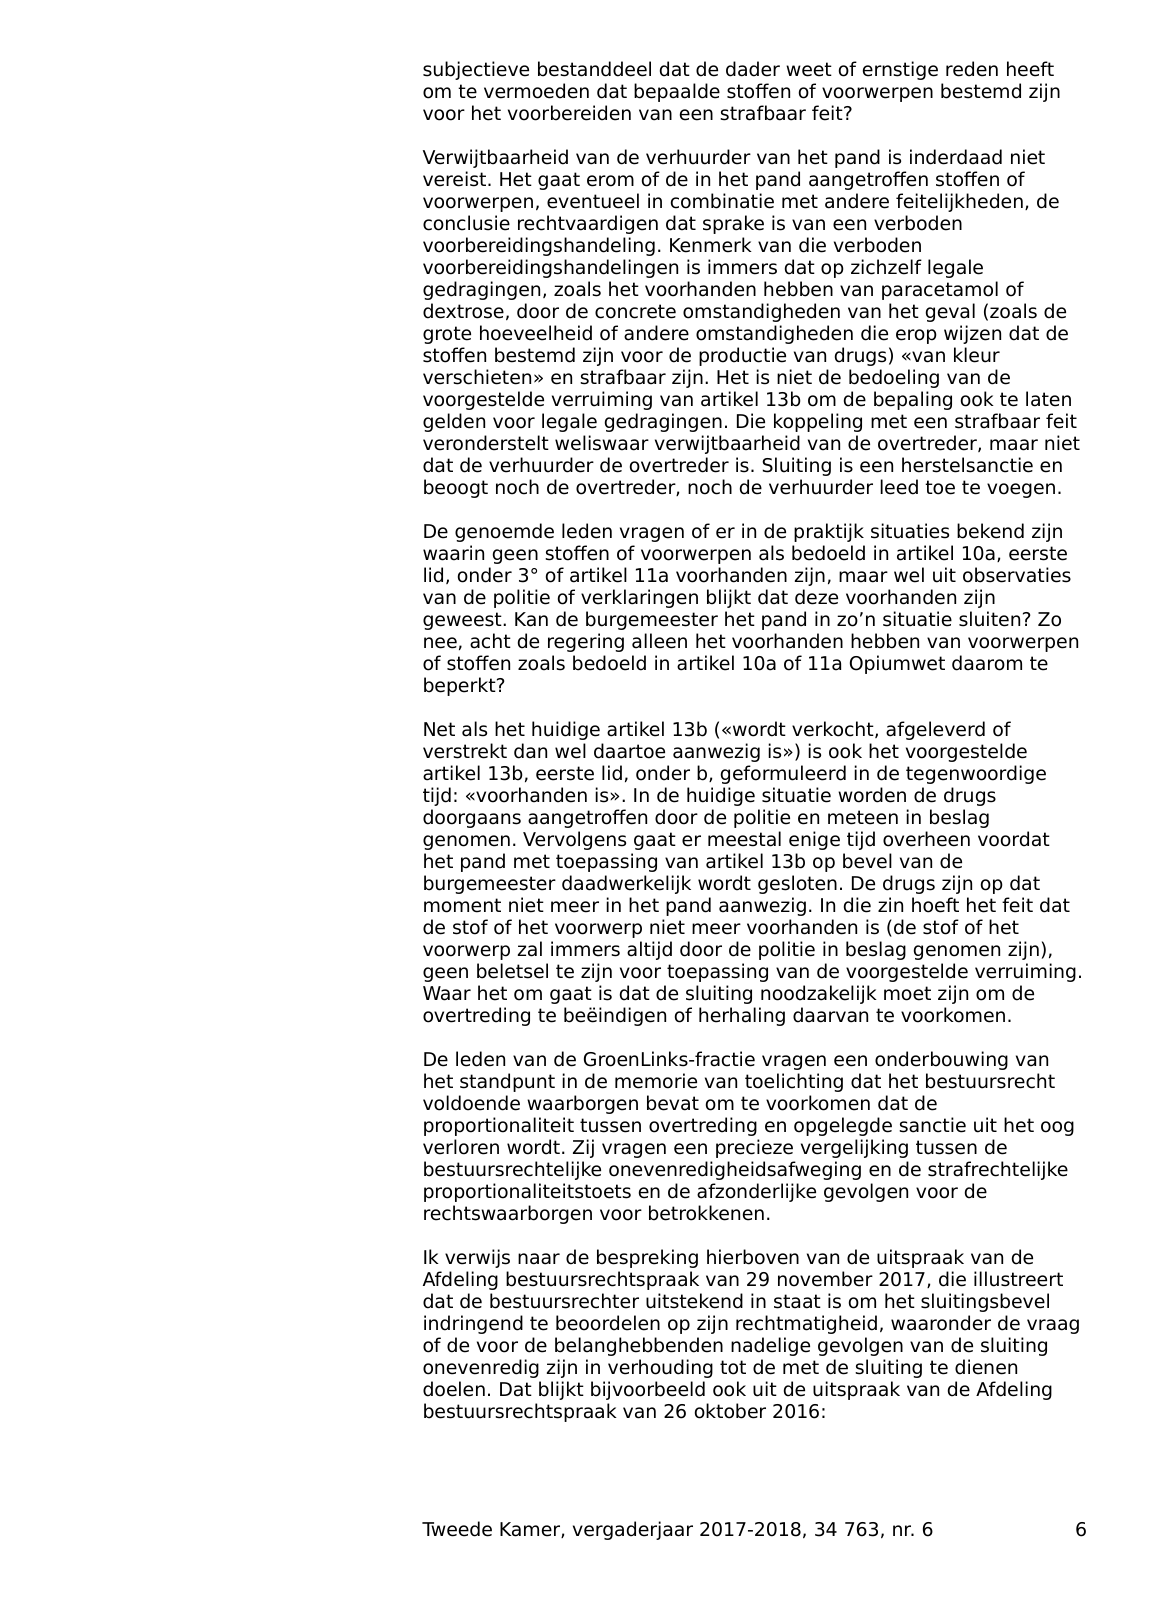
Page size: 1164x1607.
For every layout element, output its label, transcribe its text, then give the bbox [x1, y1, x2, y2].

text De leden van de GroenLinks-fractie vragen een onderbouwing van het standpunt in de memorie van toelichting dat het bestuursrecht voldoende waarborgen bevat om te voorkomen dat de proportionaliteit tussen overtreding en opgelegde sanctie uit het oog verloren wordt. Zij vragen een precieze vergelijking tussen de bestuursrechtelijke onevenredigheidsafweging en de strafrechtelijke proportionaliteitstoets en de afzonderlijke gevolgen voor de rechtswaarborgen voor betrokkenen. [422, 1049, 1087, 1225]
text Net als het huidige artikel 13b («wordt verkocht, afgeleverd of verstrekt dan wel daartoe aanwezig is») is ook het voorgestelde artikel 13b, eerste lid, onder b, geformuleerd in de tegenwoordige tijd: «voorhanden is». In de huidige situatie worden de drugs doorgaans aangetroffen door de politie en meteen in beslag genomen. Vervolgens gaat er meestal enige tijd overheen voordat het pand met toepassing van artikel 13b op bevel van de burgemeester daadwerkelijk wordt gesloten. De drugs zijn op dat moment niet meer in het pand aanwezig. In die zin hoeft het feit dat de stof of het voorwerp niet meer voorhanden is (de stof of het voorwerp zal immers altijd door de politie in beslag genomen zijn), geen beletsel te zijn voor toepassing van de voorgestelde verruiming. Waar het om gaat is dat de sluiting noodzakelijk moet zijn om de overtreding te beëindigen of herhaling daarvan te voorkomen. [422, 719, 1087, 1027]
text Verwijtbaarheid van de verhuurder van het pand is inderdaad niet vereist. Het gaat erom of de in het pand aangetroffen stoffen of voorwerpen, eventueel in combinatie met andere feitelijkheden, de conclusie rechtvaardigen dat sprake is van een verboden voorbereidingshandeling. Kenmerk van die verboden voorbereidingshandelingen is immers dat op zichzelf legale gedragingen, zoals het voorhanden hebben van paracetamol of dextrose, door de concrete omstandigheden van het geval (zoals de grote hoeveelheid of andere omstandigheden die erop wijzen dat de stoffen bestemd zijn voor de productie van drugs) «van kleur verschieten» en strafbaar zijn. Het is niet de bedoeling van de voorgestelde verruiming van artikel 13b om de bepaling ook te laten gelden voor legale gedragingen. Die koppeling met een strafbaar feit veronderstelt weliswaar verwijtbaarheid van de overtreder, maar niet dat de verhuurder de overtreder is. Sluiting is een herstelsanctie en beoogt noch de overtreder, noch de verhuurder leed toe te voegen. [422, 147, 1087, 499]
text subjectieve bestanddeel dat de dader weet of ernstige reden heeft om te vermoeden dat bepaalde stoffen of voorwerpen bestemd zijn voor het voorbereiden van een strafbaar feit? [422, 59, 1087, 125]
text De genoemde leden vragen of er in de praktijk situaties bekend zijn waarin geen stoffen of voorwerpen als bedoeld in artikel 10a, eerste lid, onder 3° of artikel 11a voorhanden zijn, maar wel uit observaties van de politie of verklaringen blijkt dat deze voorhanden zijn geweest. Kan de burgemeester het pand in zo’n situatie sluiten? Zo nee, acht de regering alleen het voorhanden hebben van voorwerpen of stoffen zoals bedoeld in artikel 10a of 11a Opiumwet daarom te beperkt? [422, 521, 1087, 697]
text Ik verwijs naar de bespreking hierboven van de uitspraak van de Afdeling bestuursrechtspraak van 29 november 2017, die illustreert dat de bestuursrechter uitstekend in staat is om het sluitingsbevel indringend te beoordelen op zijn rechtmatigheid, waaronder de vraag of de voor de belanghebbenden nadelige gevolgen van de sluiting onevenredig zijn in verhouding tot de met de sluiting te dienen doelen. Dat blijkt bijvoorbeeld ook uit de uitspraak van de Afdeling bestuursrechtspraak van 26 oktober 2016: [422, 1247, 1087, 1423]
